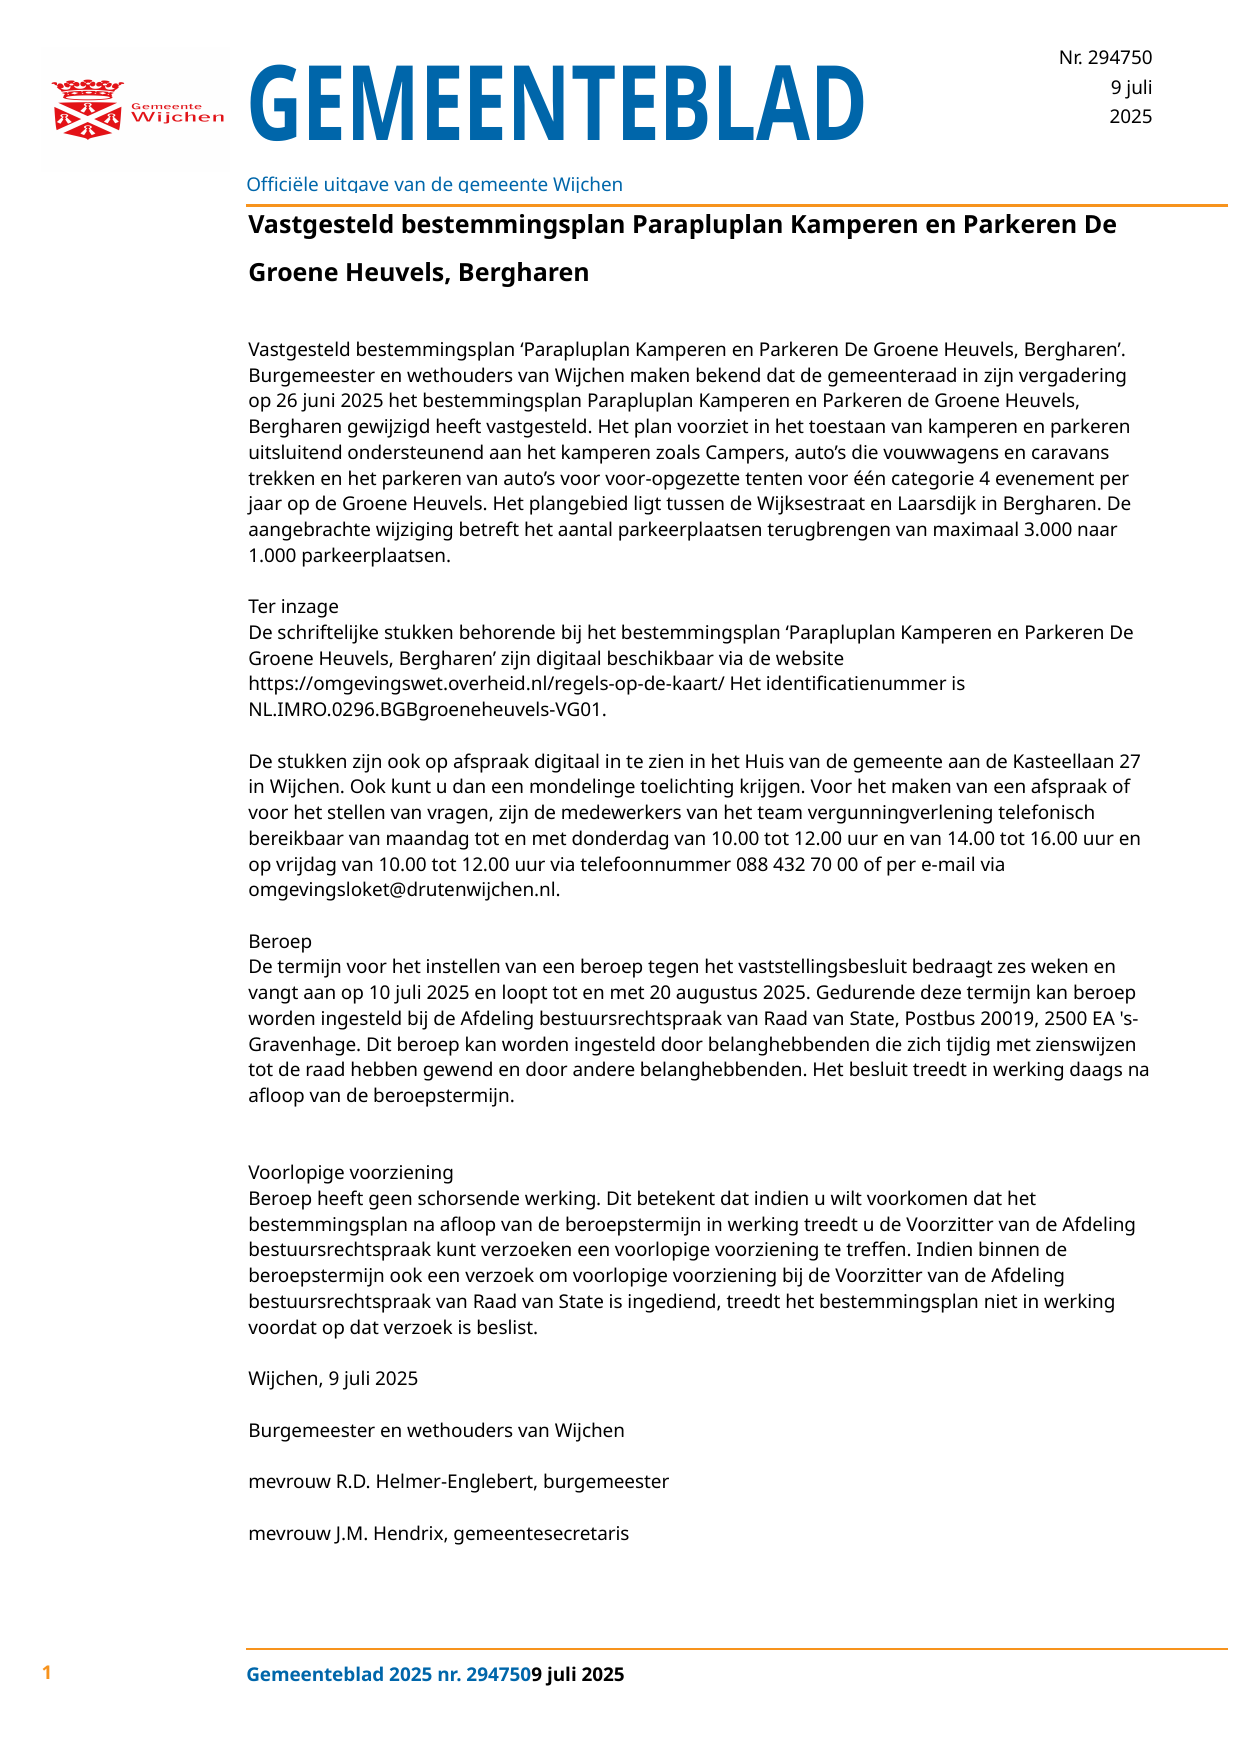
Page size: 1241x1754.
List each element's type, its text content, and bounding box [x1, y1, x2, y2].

picture [41, 47, 231, 172]
text Wijchen, 9 juli 2025 [248, 1365, 1152, 1391]
text De schriftelijke stukken behorende bij het bestemmingsplan ‘Parapluplan Kamperen en Parkeren De Groene Heuvels, Bergharen’ zijn digitaal beschikbaar via de website https://omgevingswet.overheid.nl/regels-op-de-kaart/ Het identificatienummer is NL.IMRO.0296.BGBgroeneheuvels-VG01. [248, 619, 1152, 722]
text Ter inzage [248, 593, 1152, 619]
text De stukken zijn ook op afspraak digitaal in te zien in het Huis van de gemeente aan de Kasteellaan 27 in Wijchen. Ook kunt u dan een mondelinge toelichting krijgen. Voor het maken van een afspraak of voor het stellen van vragen, zijn de medewerkers van het team vergunningverlening telefonisch bereikbaar van maandag tot en met donderdag van 10.00 tot 12.00 uur en van 14.00 tot 16.00 uur en op vrijdag van 10.00 tot 12.00 uur via telefoonnummer 088 432 70 00 of per e-mail via omgevingsloket@drutenwijchen.nl. [248, 748, 1152, 902]
text De termijn voor het instellen van een beroep tegen het vaststellingsbesluit bedraagt zes weken en vangt aan op 10 juli 2025 en loopt tot en met 20 augustus 2025. Gedurende deze termijn kan beroep worden ingesteld bij de Afdeling bestuursrechtspraak van Raad van State, Postbus 20019, 2500 EA 's-Gravenhage. Dit beroep kan worden ingesteld door belanghebbenden die zich tijdig met zienswijzen tot de raad hebben gewend en door andere belanghebbenden. Het besluit treedt in werking daags na afloop van de beroepstermijn. [248, 954, 1152, 1108]
text Vastgesteld bestemmingsplan ‘Parapluplan Kamperen en Parkeren De Groene Heuvels, Bergharen’. [248, 336, 1152, 362]
text Beroep [248, 928, 1152, 954]
text mevrouw J.M. Hendrix, gemeentesecretaris [248, 1520, 1152, 1545]
text Vastgesteld bestemmingsplan Parapluplan Kamperen en Parkeren De Groene Heuvels, Bergharen [248, 207, 1152, 288]
text mevrouw R.D. Helmer-Englebert, burgemeester [248, 1468, 1152, 1494]
text Beroep heeft geen schorsende werking. Dit betekent dat indien u wilt voorkomen dat het bestemmingsplan na afloop van de beroepstermijn in werking treedt u de Voorzitter van de Afdeling bestuursrechtspraak kunt verzoeken een voorlopige voorziening te treffen. Indien binnen de beroepstermijn ook een verzoek om voorlopige voorziening bij de Voorzitter van de Afdeling bestuursrechtspraak van Raad van State is ingediend, treedt het bestemmingsplan niet in werking voordat op dat verzoek is beslist. [248, 1185, 1152, 1339]
text Burgemeester en wethouders van Wijchen [248, 1417, 1152, 1442]
text Burgemeester en wethouders van Wijchen maken bekend dat de gemeenteraad in zijn vergadering op 26 juni 2025 het bestemmingsplan Parapluplan Kamperen en Parkeren de Groene Heuvels, Bergharen gewijzigd heeft vastgesteld. Het plan voorziet in het toestaan van kamperen en parkeren uitsluitend ondersteunend aan het kamperen zoals Campers, auto’s die vouwwagens en caravans trekken en het parkeren van auto’s voor voor-opgezette tenten voor één categorie 4 evenement per jaar op de Groene Heuvels. Het plangebied ligt tussen de Wijksestraat en Laarsdijk in Bergharen. De aangebrachte wijziging betreft het aantal parkeerplaatsen terugbrengen van maximaal 3.000 naar 1.000 parkeerplaatsen. [248, 362, 1152, 568]
text Voorlopige voorziening [248, 1159, 1152, 1185]
